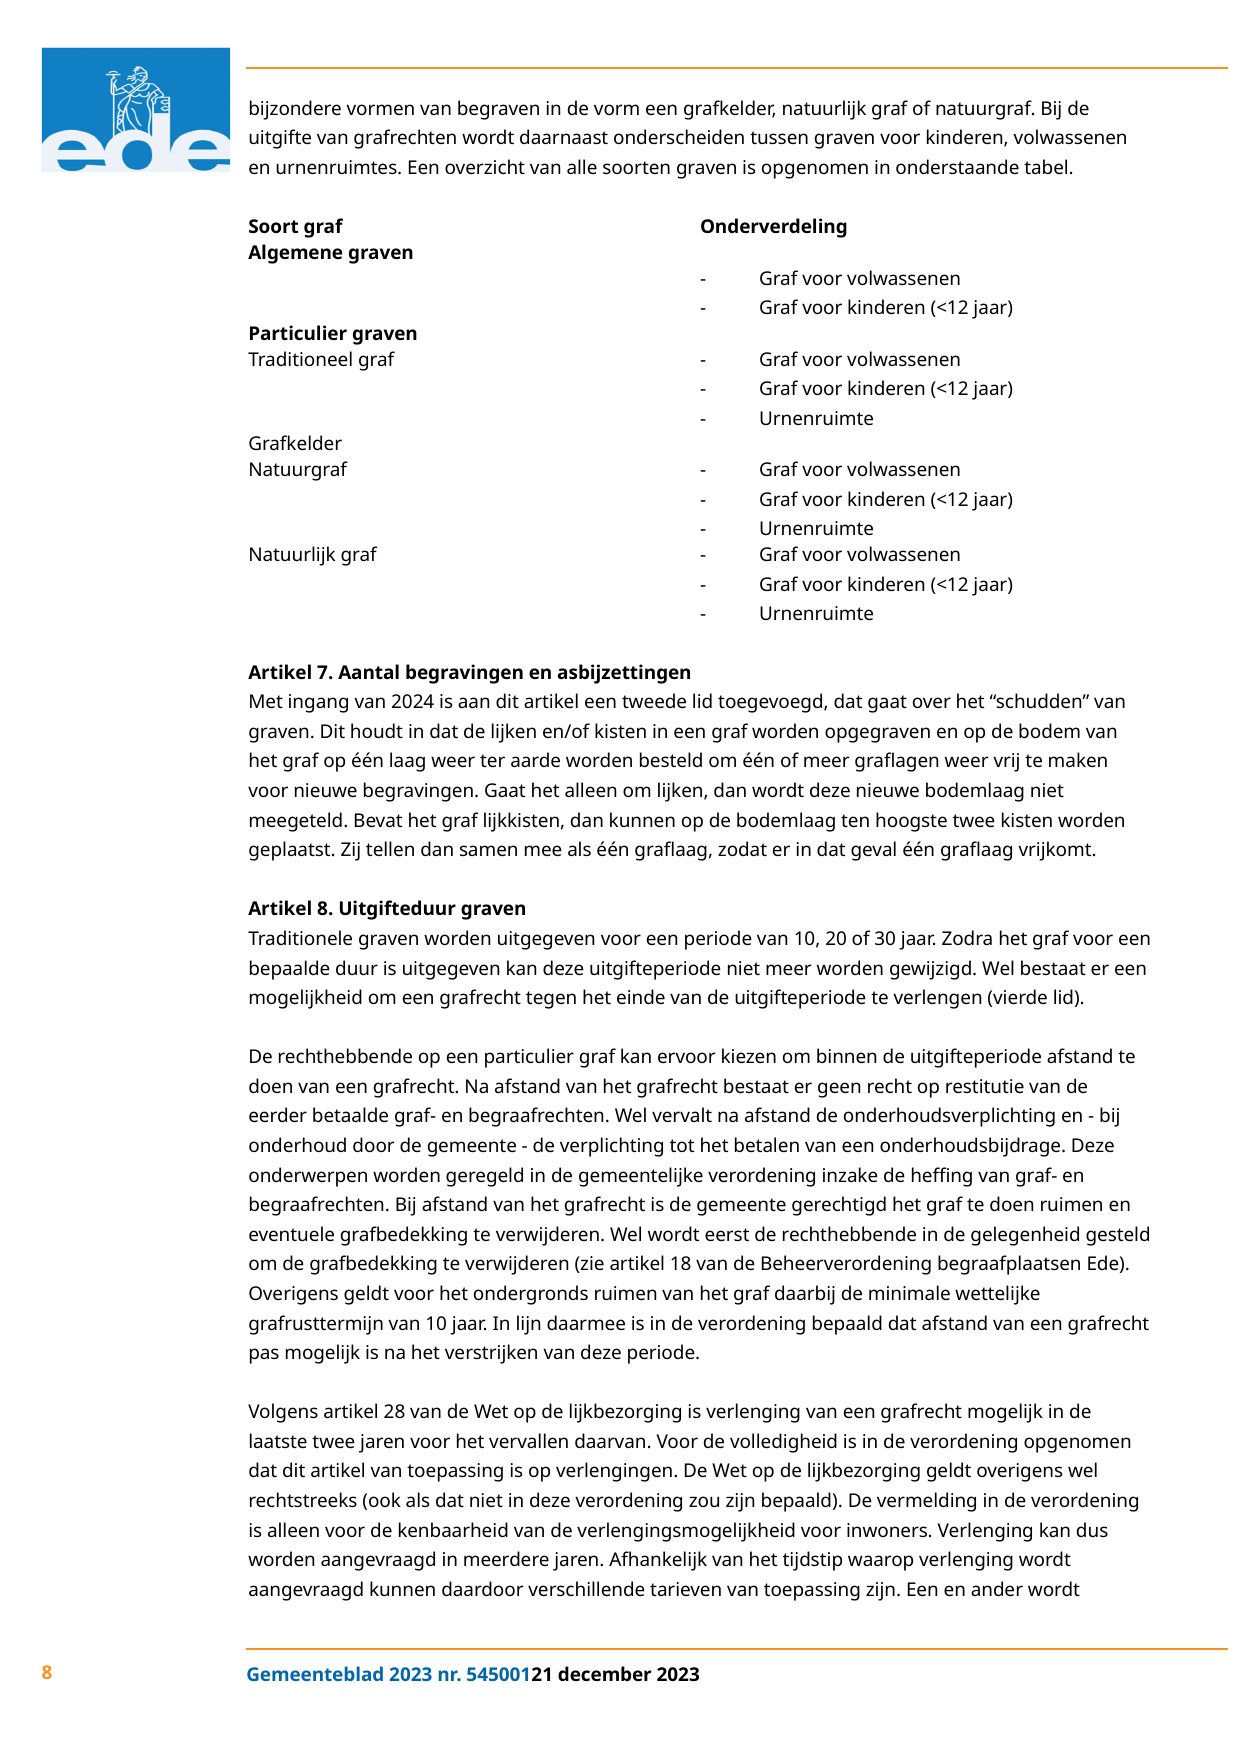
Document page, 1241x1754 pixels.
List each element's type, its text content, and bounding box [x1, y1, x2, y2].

text Artikel 7. Aantal begravingen en asbijzettingen [248, 659, 1152, 685]
table_header Onderverdeling [700, 213, 1152, 239]
table_cell Traditioneel graf [248, 346, 700, 431]
text bijzondere vormen van begraven in de vorm een grafkelder, natuurlijk graf of natuurgraf. Bij de uitgifte van grafrechten wordt daarnaast onderscheiden tussen graven voor kinderen, volwassenen en urnenruimtes. Een overzicht van alle soorten graven is opgenomen in onderstaande tabel. [248, 95, 1152, 180]
table_cell Graf voor volwassenen Graf voor kinderen (<12 jaar) Urnenruimte [700, 541, 1152, 626]
picture [41, 47, 231, 172]
table_cell [700, 431, 1152, 456]
text Artikel 8. Uitgifteduur graven [248, 896, 1152, 921]
table_cell Natuurgraf [248, 456, 700, 541]
table_header Soort graf [248, 213, 700, 239]
text Met ingang van 2024 is aan dit artikel een tweede lid toegevoegd, dat gaat over het “schudden” van graven. Dit houdt in dat de lijken en/of kisten in een graf worden opgegraven en op de bodem van het graf op één laag weer ter aarde worden besteld om één of meer graflagen weer vrij te maken voor nieuwe begravingen. Gaat het alleen om lijken, dan wordt deze nieuwe bodemlaag niet meegeteld. Bevat het graf lijkkisten, dan kunnen op de bodemlaag ten hoogste twee kisten worden geplaatst. Zij tellen dan samen mee als één graflaag, zodat er in dat geval één graflaag vrijkomt. [248, 688, 1152, 862]
table_cell Grafkelder [248, 431, 700, 456]
table_cell Algemene graven [248, 239, 1152, 265]
table_cell Particulier graven [248, 320, 1152, 346]
table_cell Graf voor volwassenen Graf voor kinderen (<12 jaar) Urnenruimte [700, 456, 1152, 541]
text Volgens artikel 28 van de Wet op de lijkbezorging is verlenging van een grafrecht mogelijk in de laatste twee jaren voor het vervallen daarvan. Voor de volledigheid is in de verordening opgenomen dat dit artikel van toepassing is op verlengingen. De Wet op de lijkbezorging geldt overigens wel rechtstreeks (ook als dat niet in deze verordening zou zijn bepaald). De vermelding in de verordening is alleen voor de kenbaarheid van de verlengingsmogelijkheid voor inwoners. Verlenging kan dus worden aangevraagd in meerdere jaren. Afhankelijk van het tijdstip waarop verlenging wordt aangevraagd kunnen daardoor verschillende tarieven van toepassing zijn. Een en ander wordt [248, 1398, 1152, 1602]
table_cell [248, 265, 700, 320]
table_cell Graf voor volwassenen Graf voor kinderen (<12 jaar) Urnenruimte [700, 346, 1152, 431]
table_cell Natuurlijk graf [248, 541, 700, 626]
text Traditionele graven worden uitgegeven voor een periode van 10, 20 of 30 jaar. Zodra het graf voor een bepaalde duur is uitgegeven kan deze uitgifteperiode niet meer worden gewijzigd. Wel bestaat er een mogelijkheid om een grafrecht tegen het einde van de uitgifteperiode te verlengen (vierde lid). [248, 925, 1152, 1010]
text De rechthebbende op een particulier graf kan ervoor kiezen om binnen de uitgifteperiode afstand te doen van een grafrecht. Na afstand van het grafrecht bestaat er geen recht op restitutie van de eerder betaalde graf- en begraafrechten. Wel vervalt na afstand de onderhoudsverplichting en - bij onderhoud door de gemeente - de verplichting tot het betalen van een onderhoudsbijdrage. Deze onderwerpen worden geregeld in de gemeentelijke verordening inzake de heffing van graf- en begraafrechten. Bij afstand van het grafrecht is de gemeente gerechtigd het graf te doen ruimen en eventuele grafbedekking te verwijderen. Wel wordt eerst de rechthebbende in de gelegenheid gesteld om de grafbedekking te verwijderen (zie artikel 18 van de Beheerverordening begraafplaatsen Ede). Overigens geldt voor het ondergronds ruimen van het graf daarbij de minimale wettelijke grafrusttermijn van 10 jaar. In lijn daarmee is in de verordening bepaald dat afstand van een grafrecht pas mogelijk is na het verstrijken van deze periode. [248, 1043, 1152, 1365]
table_cell Graf voor volwassenen Graf voor kinderen (<12 jaar) [700, 265, 1152, 320]
